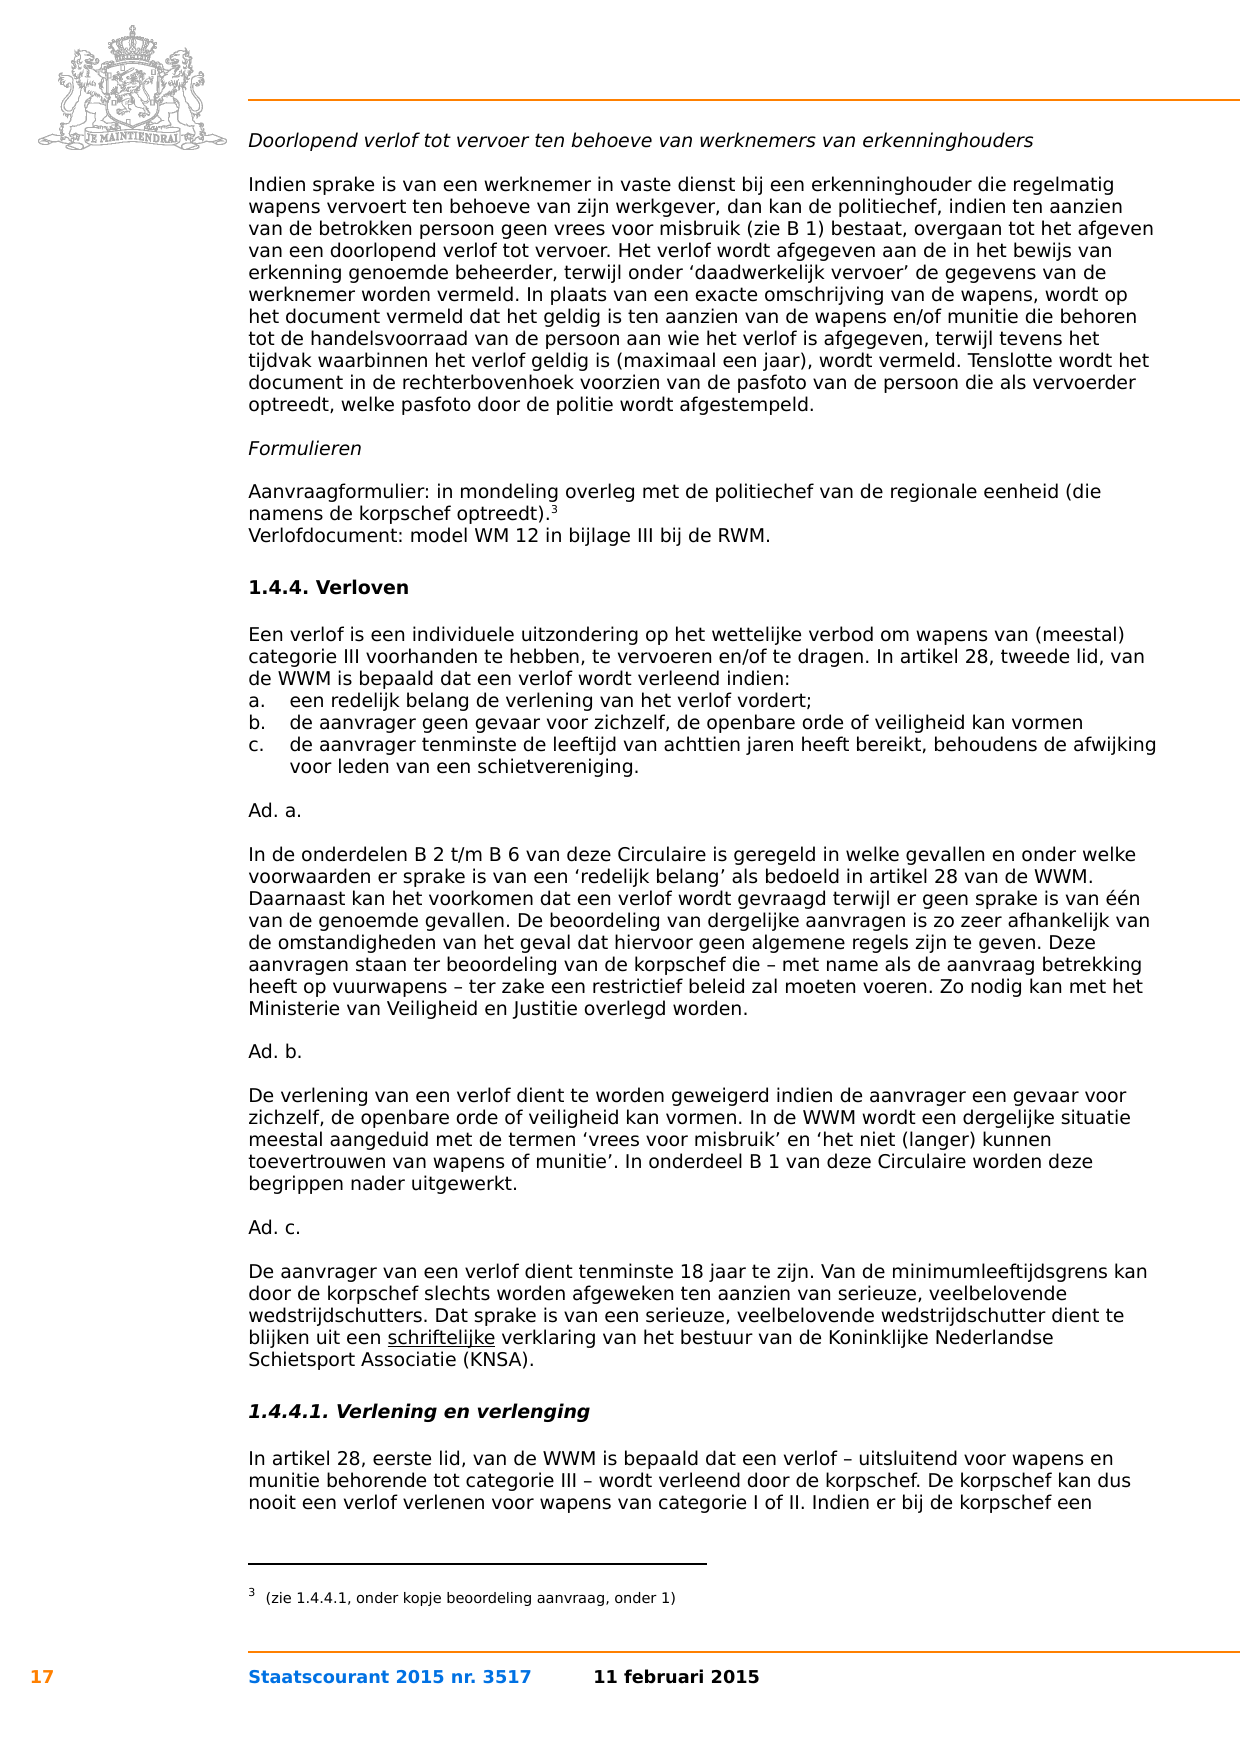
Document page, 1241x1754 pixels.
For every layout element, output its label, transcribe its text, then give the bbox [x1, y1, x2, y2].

text Aanvraagformulier: in mondeling overleg met de politiechef van de regionale eenheid (die namens de korpschef optreedt). [248, 481, 1163, 525]
subtitle 1.4.4.1. Verlening en verlenging [248, 1401, 1163, 1423]
text c. de aanvrager tenminste de leeftijd van achttien jaren heeft bereikt, behoudens de afwijking voor leden van een schietvereniging. [248, 734, 1163, 778]
subtitle 1.4.4. Verloven [248, 577, 1163, 599]
text In de onderdelen B 2 t/m B 6 van deze Circulaire is geregeld in welke gevallen en onder welke voorwaarden er sprake is van een ‘redelijk belang’ als bedoeld in artikel 28 van de WWM. Daarnaast kan het voorkomen dat een verlof wordt gevraagd terwijl er geen sprake is van één van de genoemde gevallen. De beoordeling van dergelijke aanvragen is zo zeer afhankelijk van de omstandigheden van het geval dat hiervoor geen algemene regels zijn te geven. Deze aanvragen staan ter beoordeling van de korpschef die – met name als de aanvraag betrekking heeft op vuurwapens – ter zake een restrictief beleid zal moeten voeren. Zo nodig kan met het Ministerie van Veiligheid en Justitie overlegd worden. [248, 844, 1163, 1019]
text Indien sprake is van een werknemer in vaste dienst bij een erkenninghouder die regelmatig wapens vervoert ten behoeve van zijn werkgever, dan kan de politiechef, indien ten aanzien van de betrokken persoon geen vrees voor misbruik (zie B 1) bestaat, overgaan tot het afgeven van een doorlopend verlof tot vervoer. Het verlof wordt afgegeven aan de in het bewijs van erkenning genoemde beheerder, terwijl onder ‘daadwerkelijk vervoer’ de gegevens van de werknemer worden vermeld. In plaats van een exacte omschrijving van de wapens, wordt op het document vermeld dat het geldig is ten aanzien van de wapens en/of munitie die behoren tot de handelsvoorraad van de persoon aan wie het verlof is afgegeven, terwijl tevens het tijdvak waarbinnen het verlof geldig is (maximaal een jaar), wordt vermeld. Tenslotte wordt het document in de rechterbovenhoek voorzien van de pasfoto van de persoon die als vervoerder optreedt, welke pasfoto door de politie wordt afgestempeld. [248, 174, 1163, 416]
picture [38, 25, 227, 150]
subtitle Doorlopend verlof tot vervoer ten behoeve van werknemers van erkenninghouders [248, 130, 1163, 152]
text In artikel 28, eerste lid, van de WWM is bepaald dat een verlof – uitsluitend voor wapens en munitie behorende tot categorie III – wordt verleend door de korpschef. De korpschef kan dus nooit een verlof verlenen voor wapens van categorie I of II. Indien er bij de korpschef een [248, 1448, 1163, 1514]
text Ad. c. [248, 1217, 1163, 1239]
text Verlofdocument: model WM 12 in bijlage III bij de RWM. [248, 525, 1163, 547]
text De verlening van een verlof dient te worden geweigerd indien de aanvrager een gevaar voor zichzelf, de openbare orde of veiligheid kan vormen. In de WWM wordt een dergelijke situatie meestal aangeduid met de termen ‘vrees voor misbruik’ en ‘het niet (langer) kunnen toevertrouwen van wapens of munitie’. In onderdeel B 1 van deze Circulaire worden deze begrippen nader uitgewerkt. [248, 1085, 1163, 1195]
text De aanvrager van een verlof dient tenminste 18 jaar te zijn. Van de minimumleeftijdsgrens kan door de korpschef slechts worden afgeweken ten aanzien van serieuze, veelbelovende wedstrijdschutters. Dat sprake is van een serieuze, veelbelovende wedstrijdschutter dient te blijken uit een schriftelijke verklaring van het bestuur van de Koninklijke Nederlandse Schietsport Associatie (KNSA). [248, 1261, 1163, 1371]
text (zie 1.4.4.1, onder kopje beoordeling aanvraag, onder 1) [248, 1586, 1163, 1608]
text a. een redelijk belang de verlening van het verlof vordert; [248, 690, 1163, 712]
text Ad. a. [248, 800, 1163, 822]
subtitle Formulieren [248, 437, 1163, 459]
text Ad. b. [248, 1041, 1163, 1063]
text b. de aanvrager geen gevaar voor zichzelf, de openbare orde of veiligheid kan vormen [248, 712, 1163, 734]
text Een verlof is een individuele uitzondering op het wettelijke verbod om wapens van (meestal) categorie III voorhanden te hebben, te vervoeren en/of te dragen. In artikel 28, tweede lid, van de WWM is bepaald dat een verlof wordt verleend indien: [248, 624, 1163, 690]
